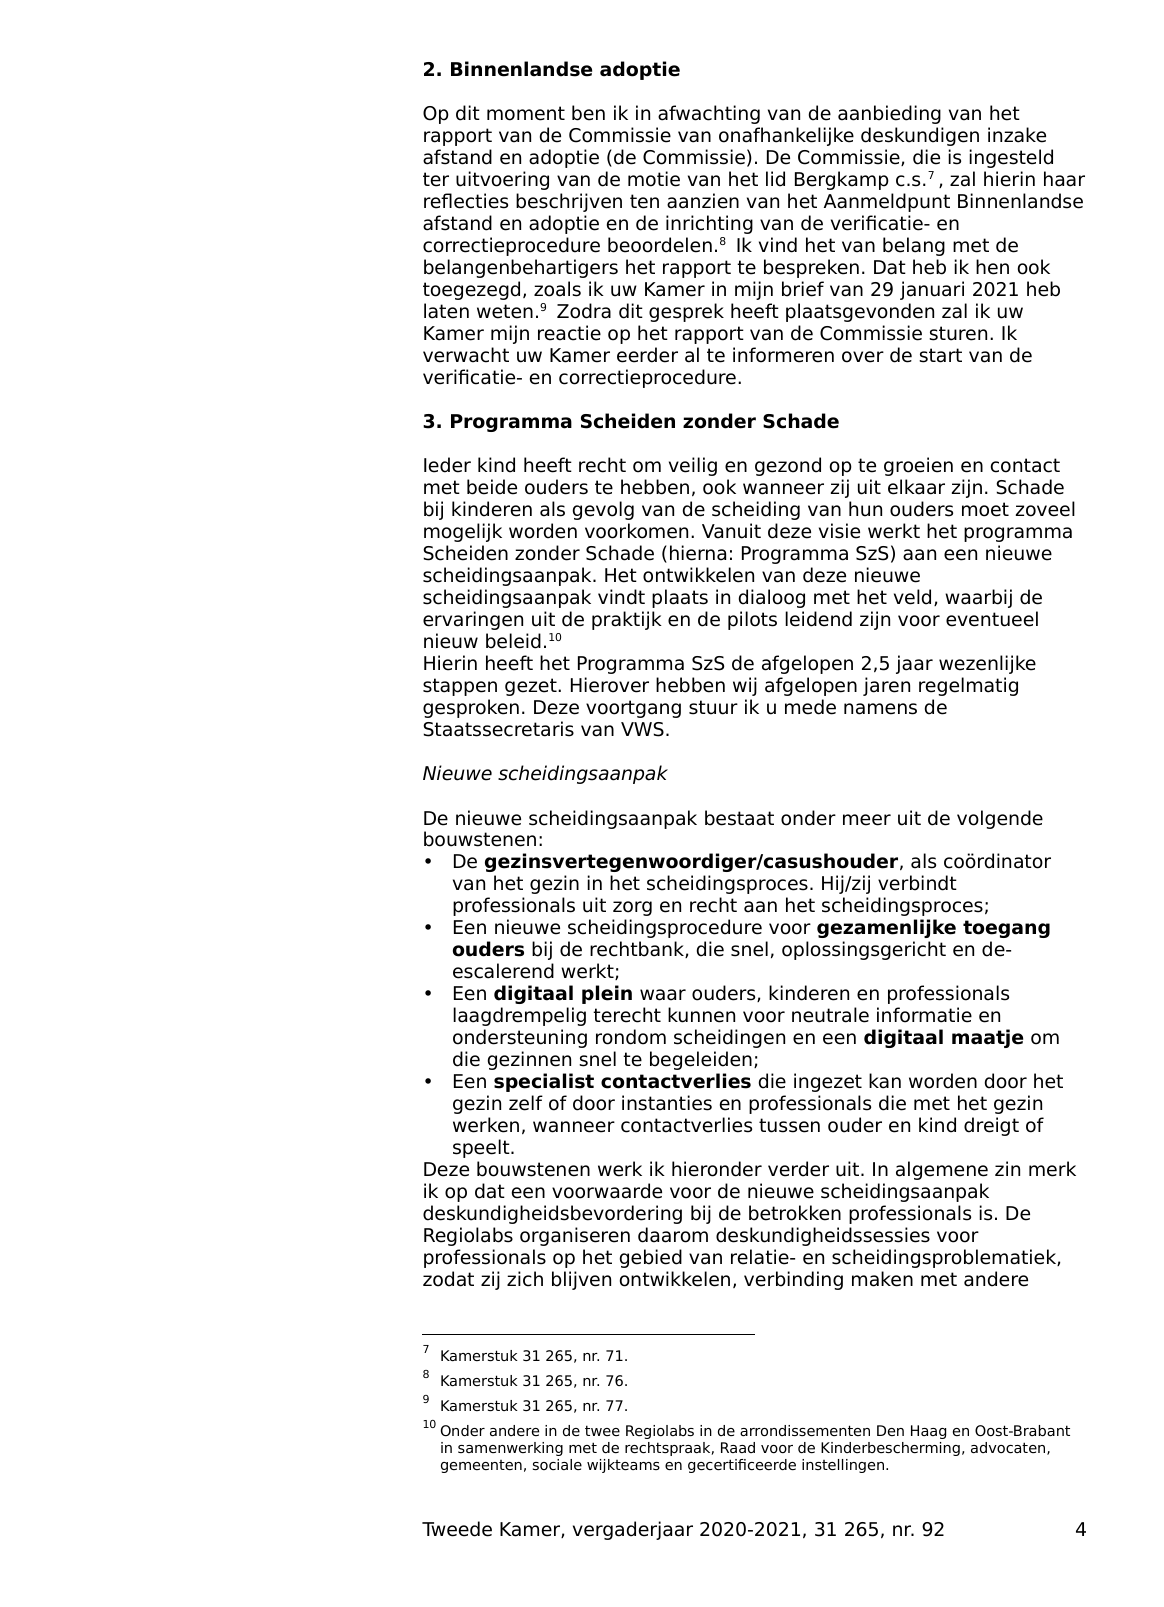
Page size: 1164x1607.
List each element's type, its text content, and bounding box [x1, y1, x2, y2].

text Kamerstuk 31 265, nr. 77. [422, 1393, 1087, 1416]
subtitle 2. Binnenlandse adoptie [422, 59, 1087, 81]
text • Een nieuwe scheidingsprocedure voor gezamenlijke toegang ouders bij de rechtbank, die snel, oplossingsgericht en de-escalerend werkt; [422, 917, 1087, 983]
text • De gezinsvertegenwoordiger/casushouder, als coördinator van het gezin in het scheidingsproces. Hij/zij verbindt professionals uit zorg en recht aan het scheidingsproces; [422, 851, 1087, 917]
text Hierin heeft het Programma SzS de afgelopen 2,5 jaar wezenlijke stappen gezet. Hierover hebben wij afgelopen jaren regelmatig gesproken. Deze voortgang stuur ik u mede namens de Staatssecretaris van VWS. [422, 653, 1087, 741]
text De nieuwe scheidingsaanpak bestaat onder meer uit de volgende bouwstenen: [422, 807, 1087, 851]
text Op dit moment ben ik in afwachting van de aanbieding van het rapport van de Commissie van onafhankelijke deskundigen inzake afstand en adoptie (de Commissie). De Commissie, die is ingesteld ter uitvoering van de motie van het lid Bergkamp c.s., zal hierin haar reflecties beschrijven ten aanzien van het Aanmeldpunt Binnenlandse afstand en adoptie en de inrichting van de verificatie- en correctieprocedure beoordelen. Ik vind het van belang met de belangenbehartigers het rapport te bespreken. Dat heb ik hen ook toegezegd, zoals ik uw Kamer in mijn brief van 29 januari 2021 heb laten weten. Zodra dit gesprek heeft plaatsgevonden zal ik uw Kamer mijn reactie op het rapport van de Commissie sturen. Ik verwacht uw Kamer eerder al te informeren over de start van de verificatie- en correctieprocedure. [422, 103, 1087, 389]
text Onder andere in de twee Regiolabs in de arrondissementen Den Haag en Oost-Brabant in samenwerking met de rechtspraak, Raad voor de Kinderbescherming, advocaten, gemeenten, sociale wijkteams en gecertificeerde instellingen. [422, 1418, 1087, 1474]
text Kamerstuk 31 265, nr. 76. [422, 1368, 1087, 1391]
text Deze bouwstenen werk ik hieronder verder uit. In algemene zin merk ik op dat een voorwaarde voor de nieuwe scheidingsaanpak deskundigheidsbevordering bij de betrokken professionals is. De Regiolabs organiseren daarom deskundigheidssessies voor professionals op het gebied van relatie- en scheidingsproblematiek, zodat zij zich blijven ontwikkelen, verbinding maken met andere [422, 1159, 1087, 1291]
subtitle 3. Programma Scheiden zonder Schade [422, 411, 1087, 433]
text • Een specialist contactverlies die ingezet kan worden door het gezin zelf of door instanties en professionals die met het gezin werken, wanneer contactverlies tussen ouder en kind dreigt of speelt. [422, 1071, 1087, 1159]
text • Een digitaal plein waar ouders, kinderen en professionals laagdrempelig terecht kunnen voor neutrale informatie en ondersteuning rondom scheidingen en een digitaal maatje om die gezinnen snel te begeleiden; [422, 983, 1087, 1071]
text Kamerstuk 31 265, nr. 71. [422, 1343, 1087, 1366]
subtitle Nieuwe scheidingsaanpak [422, 763, 1087, 785]
text Ieder kind heeft recht om veilig en gezond op te groeien en contact met beide ouders te hebben, ook wanneer zij uit elkaar zijn. Schade bij kinderen als gevolg van de scheiding van hun ouders moet zoveel mogelijk worden voorkomen. Vanuit deze visie werkt het programma Scheiden zonder Schade (hierna: Programma SzS) aan een nieuwe scheidingsaanpak. Het ontwikkelen van deze nieuwe scheidingsaanpak vindt plaats in dialoog met het veld, waarbij de ervaringen uit de praktijk en de pilots leidend zijn voor eventueel nieuw beleid. [422, 455, 1087, 653]
